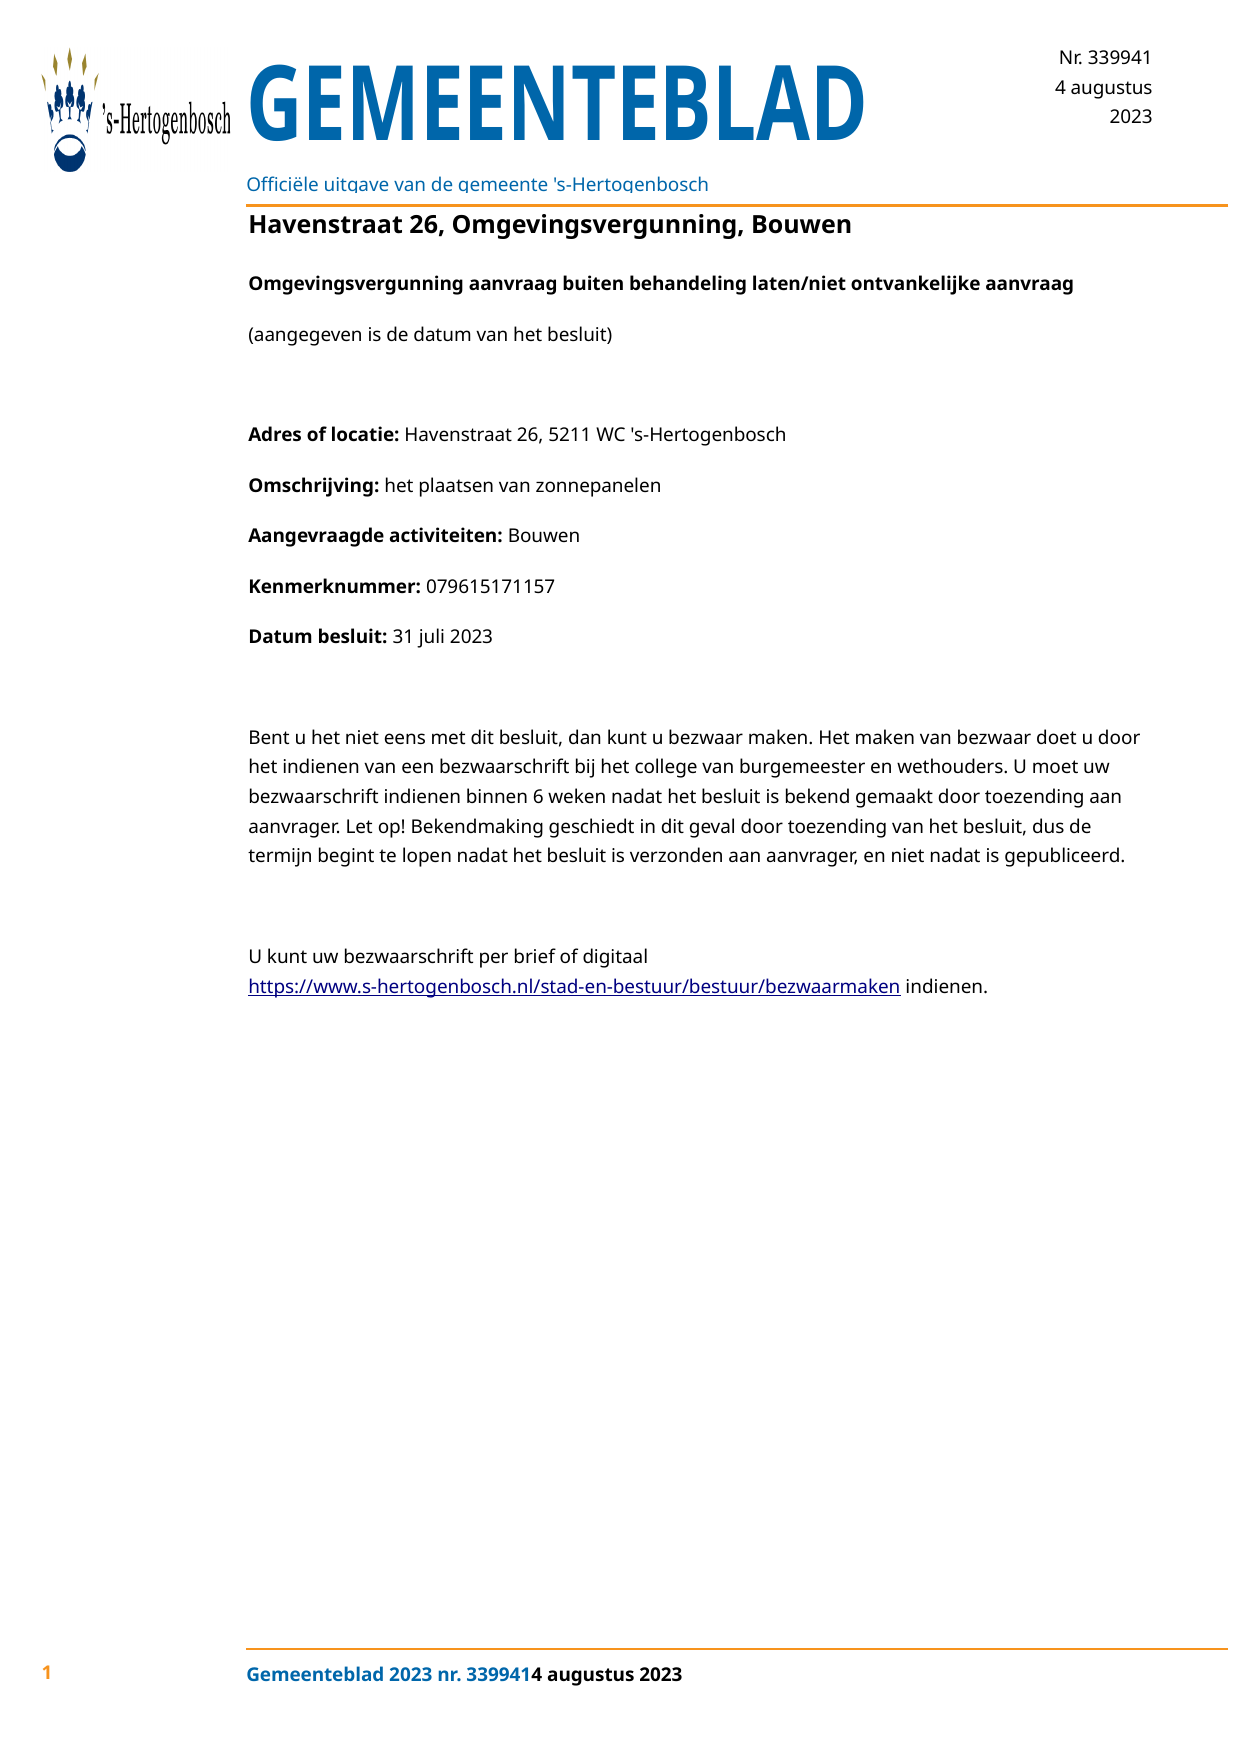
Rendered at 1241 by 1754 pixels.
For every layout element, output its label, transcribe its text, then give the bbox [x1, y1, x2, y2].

text Bent u het niet eens met dit besluit, dan kunt u bezwaar maken. Het maken van bezwaar doet u door het indienen van een bezwaarschrift bij het college van burgemeester en wethouders. U moet uw bezwaarschrift indienen binnen 6 weken nadat het besluit is bekend gemaakt door toezending aan aanvrager. Let op! Bekendmaking geschiedt in dit geval door toezending van het besluit, dus de termijn begint te lopen nadat het besluit is verzonden aan aanvrager, en niet nadat is gepubliceerd. [248, 724, 1152, 868]
text Adres of locatie: Havenstraat 26, 5211 WC 's-Hertogenbosch [248, 422, 1152, 447]
text Datum besluit: 31 juli 2023 [248, 623, 1152, 649]
text Omschrijving: het plaatsen van zonnepanelen [248, 472, 1152, 498]
text Havenstraat 26, Omgevingsvergunning, Bouwen [248, 207, 1152, 241]
text Omgevingsvergunning aanvraag buiten behandeling laten/niet ontvankelijke aanvraag [248, 270, 1152, 296]
text (aangegeven is de datum van het besluit) [248, 321, 1152, 346]
picture [41, 47, 231, 172]
text Kenmerknummer: 079615171157 [248, 573, 1152, 598]
text Aangevraagde activiteiten: Bouwen [248, 522, 1152, 548]
text U kunt uw bezwaarschrift per brief of digitaal https://www.s-hertogenbosch.nl/stad-en-bestuur/bestuur/bezwaarmaken indienen. [248, 943, 1152, 998]
